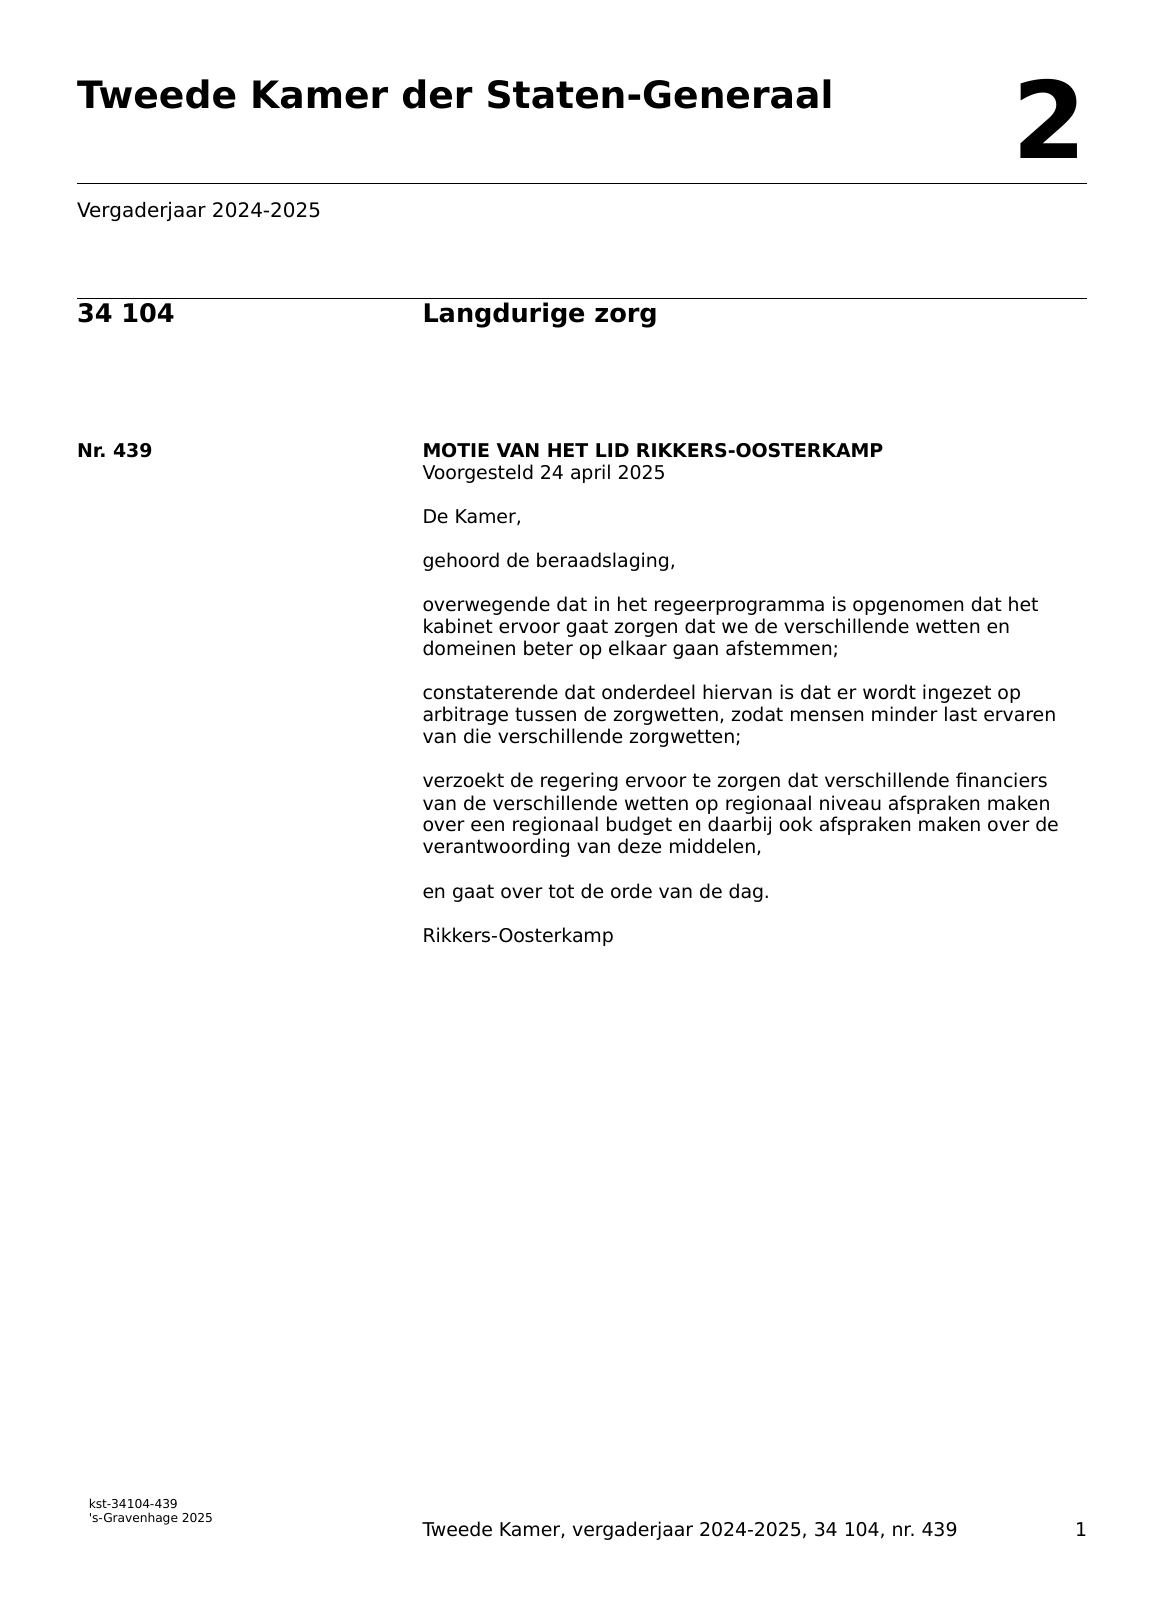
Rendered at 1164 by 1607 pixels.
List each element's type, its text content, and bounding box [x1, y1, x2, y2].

table_cell Vergaderjaar 2024-2025 [77, 184, 1087, 298]
table_header 2 [886, 59, 1087, 183]
text 's-Gravenhage 2025 [88, 1511, 323, 1525]
text overwegende dat in het regeerprogramma is opgenomen dat het kabinet ervoor gaat zorgen dat we de verschillende wetten en domeinen beter op elkaar gaan afstemmen; [422, 594, 1087, 660]
text Voorgesteld 24 april 2025 [422, 462, 1087, 484]
text kst-34104-439 [88, 1497, 323, 1511]
text verzoekt de regering ervoor te zorgen dat verschillende financiers van de verschillende wetten op regionaal niveau afspraken maken over een regionaal budget en daarbij ook afspraken maken over de verantwoording van deze middelen, [422, 770, 1087, 858]
subtitle Nr. 439 MOTIE VAN HET LID RIKKERS-OOSTERKAMP [77, 440, 1087, 462]
text en gaat over tot de orde van de dag. [422, 881, 1087, 902]
text gehoord de beraadslaging, [422, 550, 1087, 572]
text De Kamer, [422, 506, 1087, 528]
subtitle 34 104 Langdurige zorg [77, 299, 1087, 329]
text Rikkers-Oosterkamp [422, 925, 1087, 947]
text constaterende dat onderdeel hiervan is dat er wordt ingezet op arbitrage tussen de zorgwetten, zodat mensen minder last ervaren van die verschillende zorgwetten; [422, 682, 1087, 748]
table_header Tweede Kamer der Staten-Generaal [77, 59, 886, 183]
